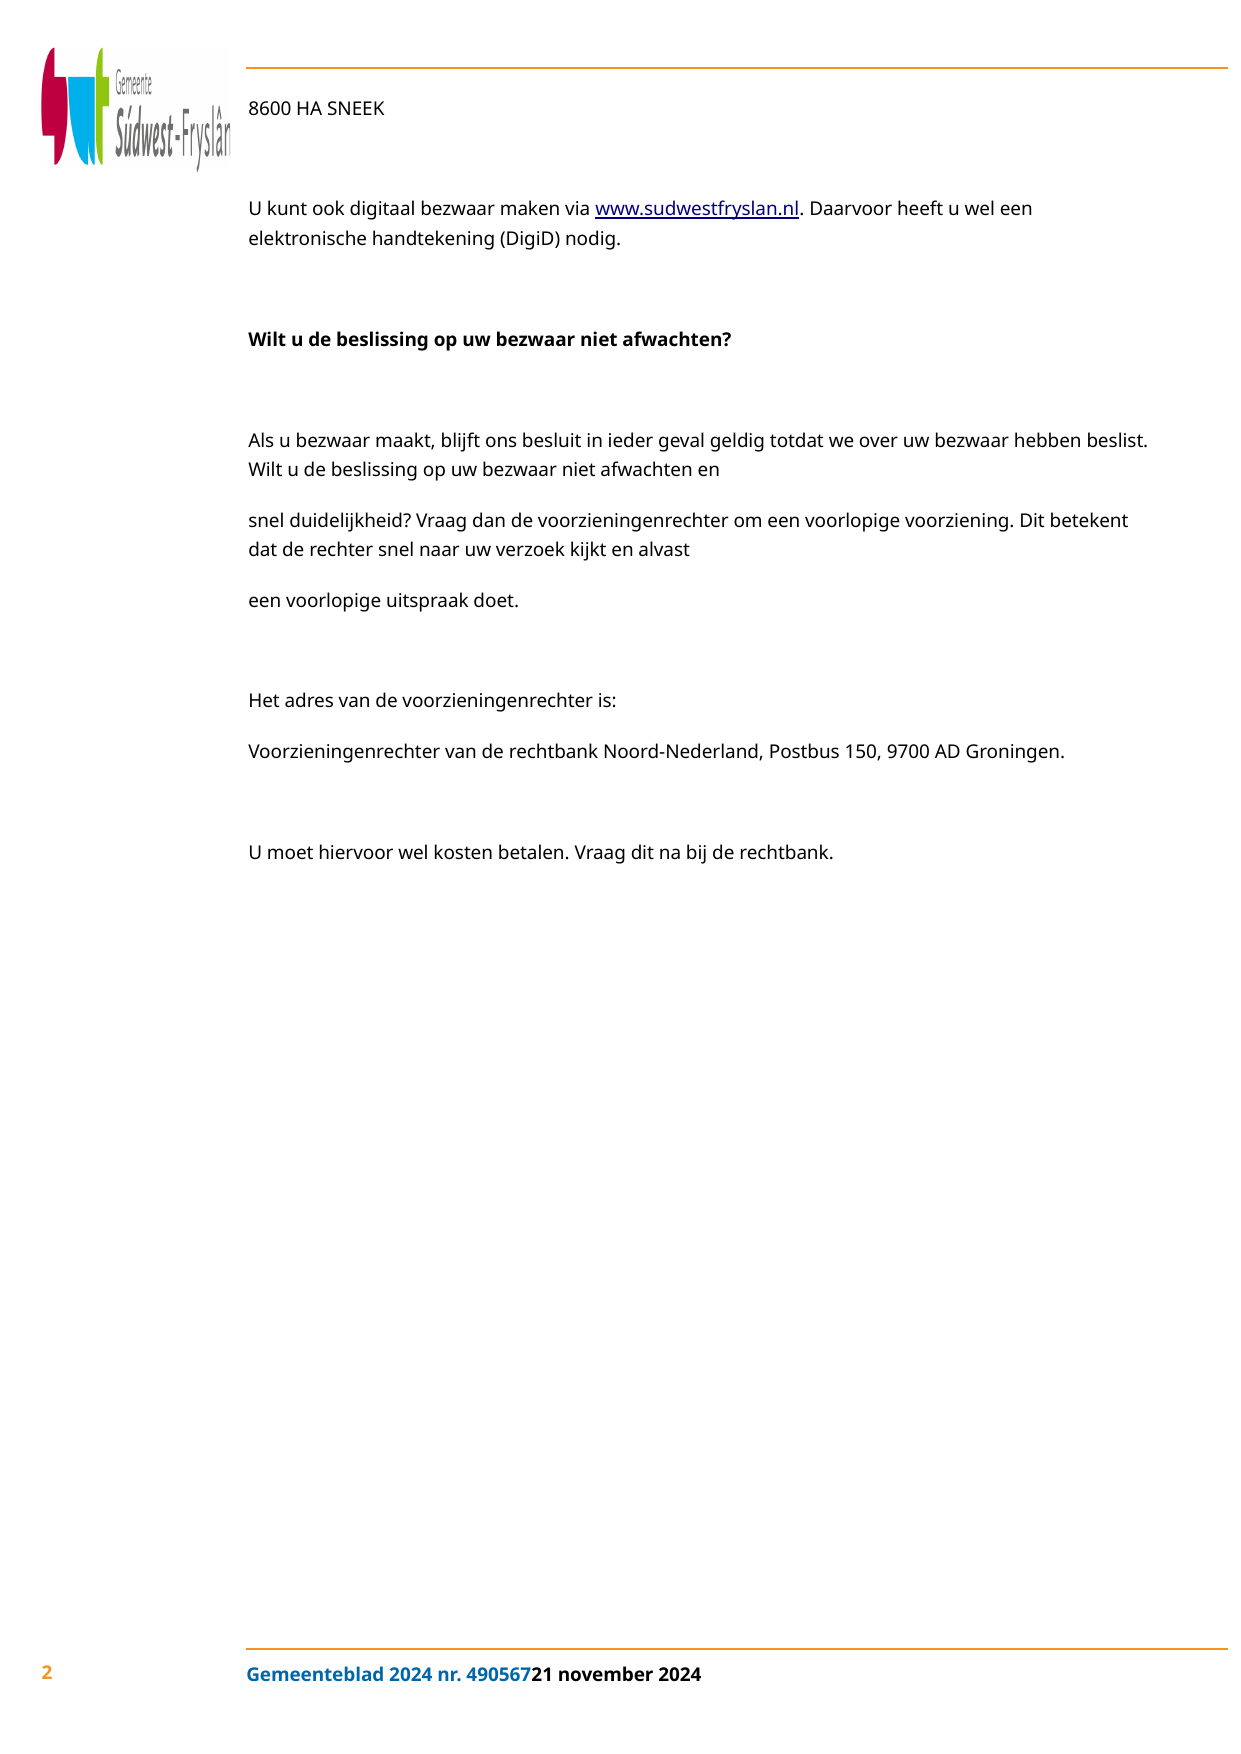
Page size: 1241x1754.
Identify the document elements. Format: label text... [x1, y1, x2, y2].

text Als u bezwaar maakt, blijft ons besluit in ieder geval geldig totdat we over uw bezwaar hebben beslist. Wilt u de beslissing op uw bezwaar niet afwachten en [248, 427, 1152, 482]
picture [41, 47, 231, 172]
text een voorlopige uitspraak doet. [248, 587, 1152, 613]
text Wilt u de beslissing op uw bezwaar niet afwachten? [248, 326, 1152, 352]
text U moet hiervoor wel kosten betalen. Vraag dit na bij de rechtbank. [248, 839, 1152, 865]
text U kunt ook digitaal bezwaar maken via www.sudwestfryslan.nl. Daarvoor heeft u wel een elektronische handtekening (DigiD) nodig. [248, 196, 1152, 251]
text 8600 HA SNEEK [248, 95, 1152, 121]
text Voorzieningenrechter van de rechtbank Noord-Nederland, Postbus 150, 9700 AD Groningen. [248, 738, 1152, 764]
text Het adres van de voorzieningenrechter is: [248, 688, 1152, 713]
text snel duidelijkheid? Vraag dan de voorzieningenrechter om een voorlopige voorziening. Dit betekent dat de rechter snel naar uw verzoek kijkt en alvast [248, 507, 1152, 562]
